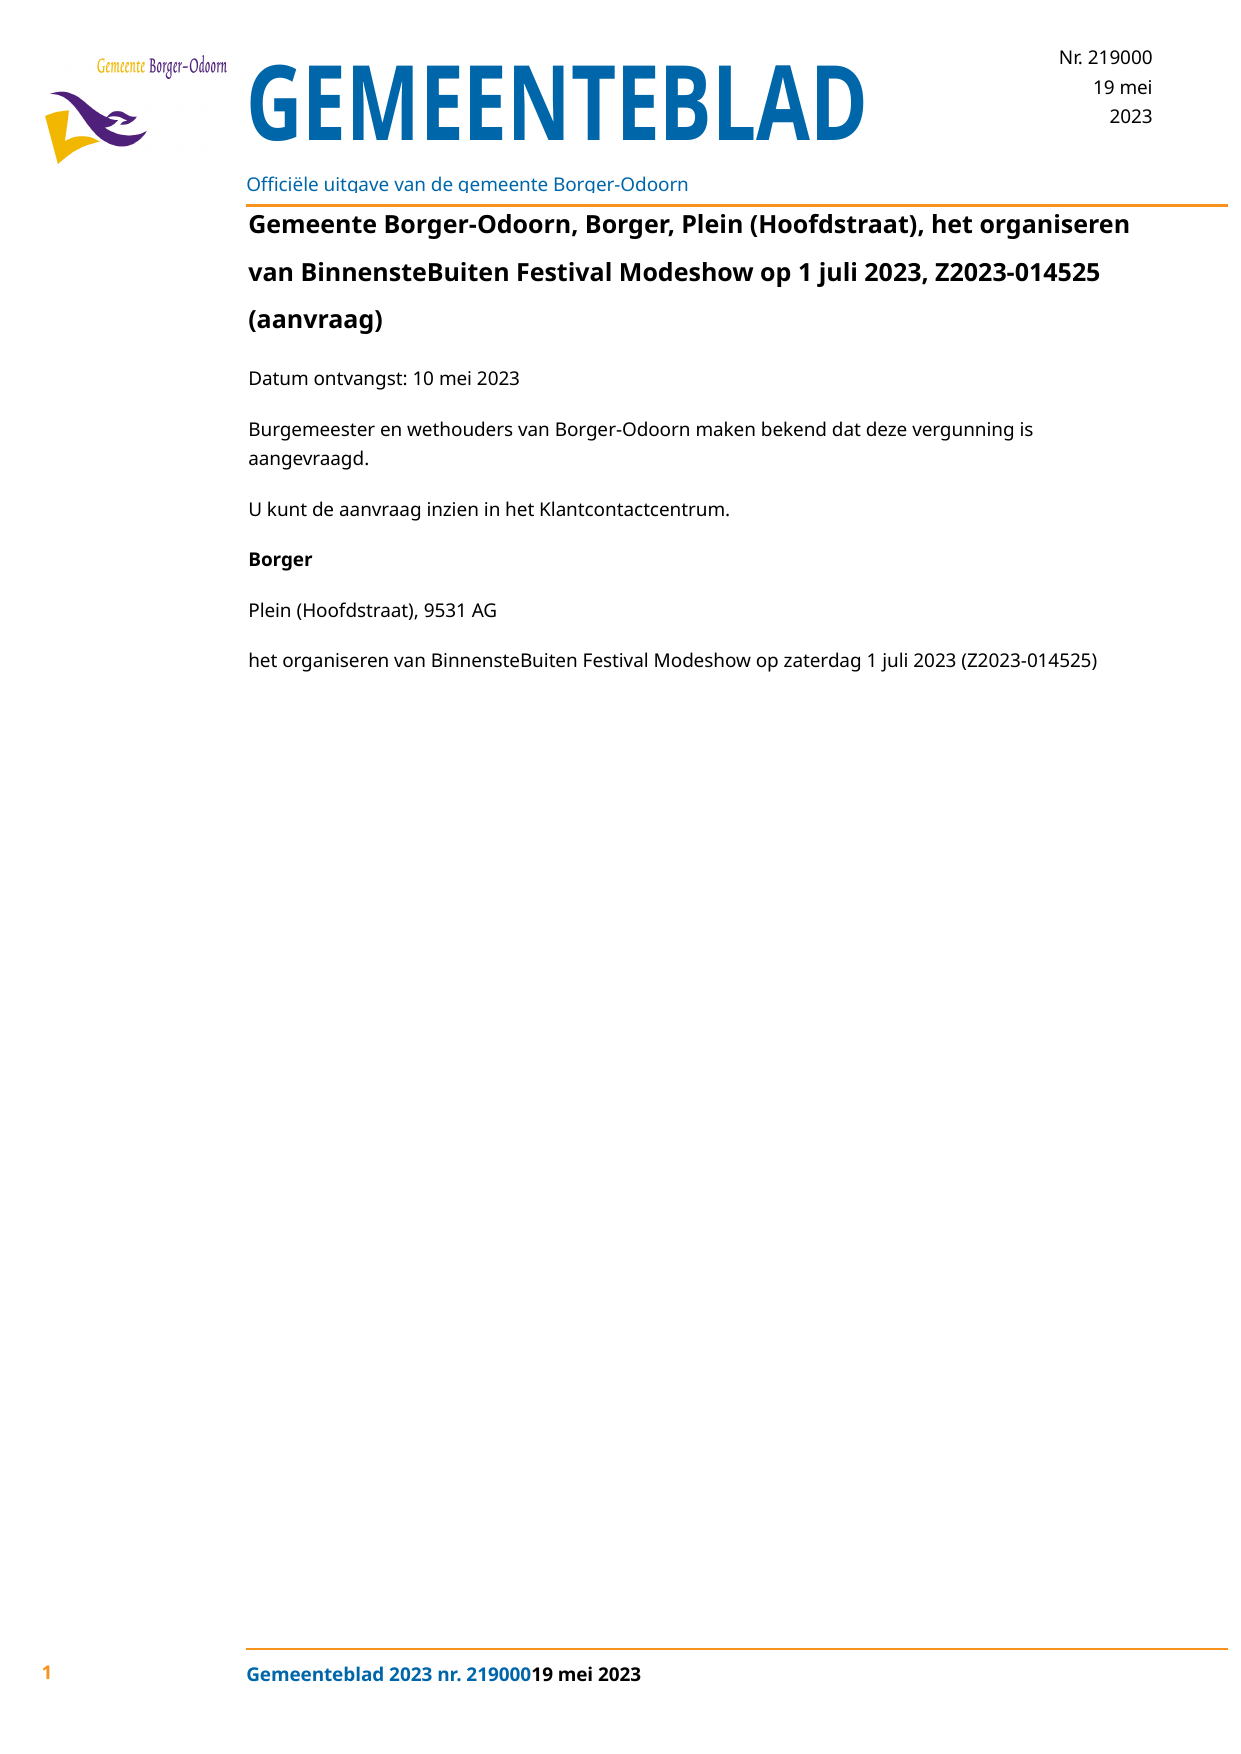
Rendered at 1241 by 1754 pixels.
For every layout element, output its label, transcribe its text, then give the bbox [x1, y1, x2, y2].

text het organiseren van BinnensteBuiten Festival Modeshow op zaterdag 1 juli 2023 (Z2023-014525) [248, 647, 1152, 673]
text Gemeente Borger-Odoorn, Borger, Plein (Hoofdstraat), het organiseren van BinnensteBuiten Festival Modeshow op 1 juli 2023, Z2023-014525 (aanvraag) [248, 207, 1152, 336]
text Borger [248, 546, 1152, 572]
text U kunt de aanvraag inzien in het Klantcontactcentrum. [248, 496, 1152, 522]
text Plein (Hoofdstraat), 9531 AG [248, 597, 1152, 622]
text Datum ontvangst: 10 mei 2023 [248, 366, 1152, 391]
text Burgemeester en wethouders van Borger-Odoorn maken bekend dat deze vergunning is aangevraagd. [248, 416, 1152, 471]
picture [41, 47, 231, 172]
